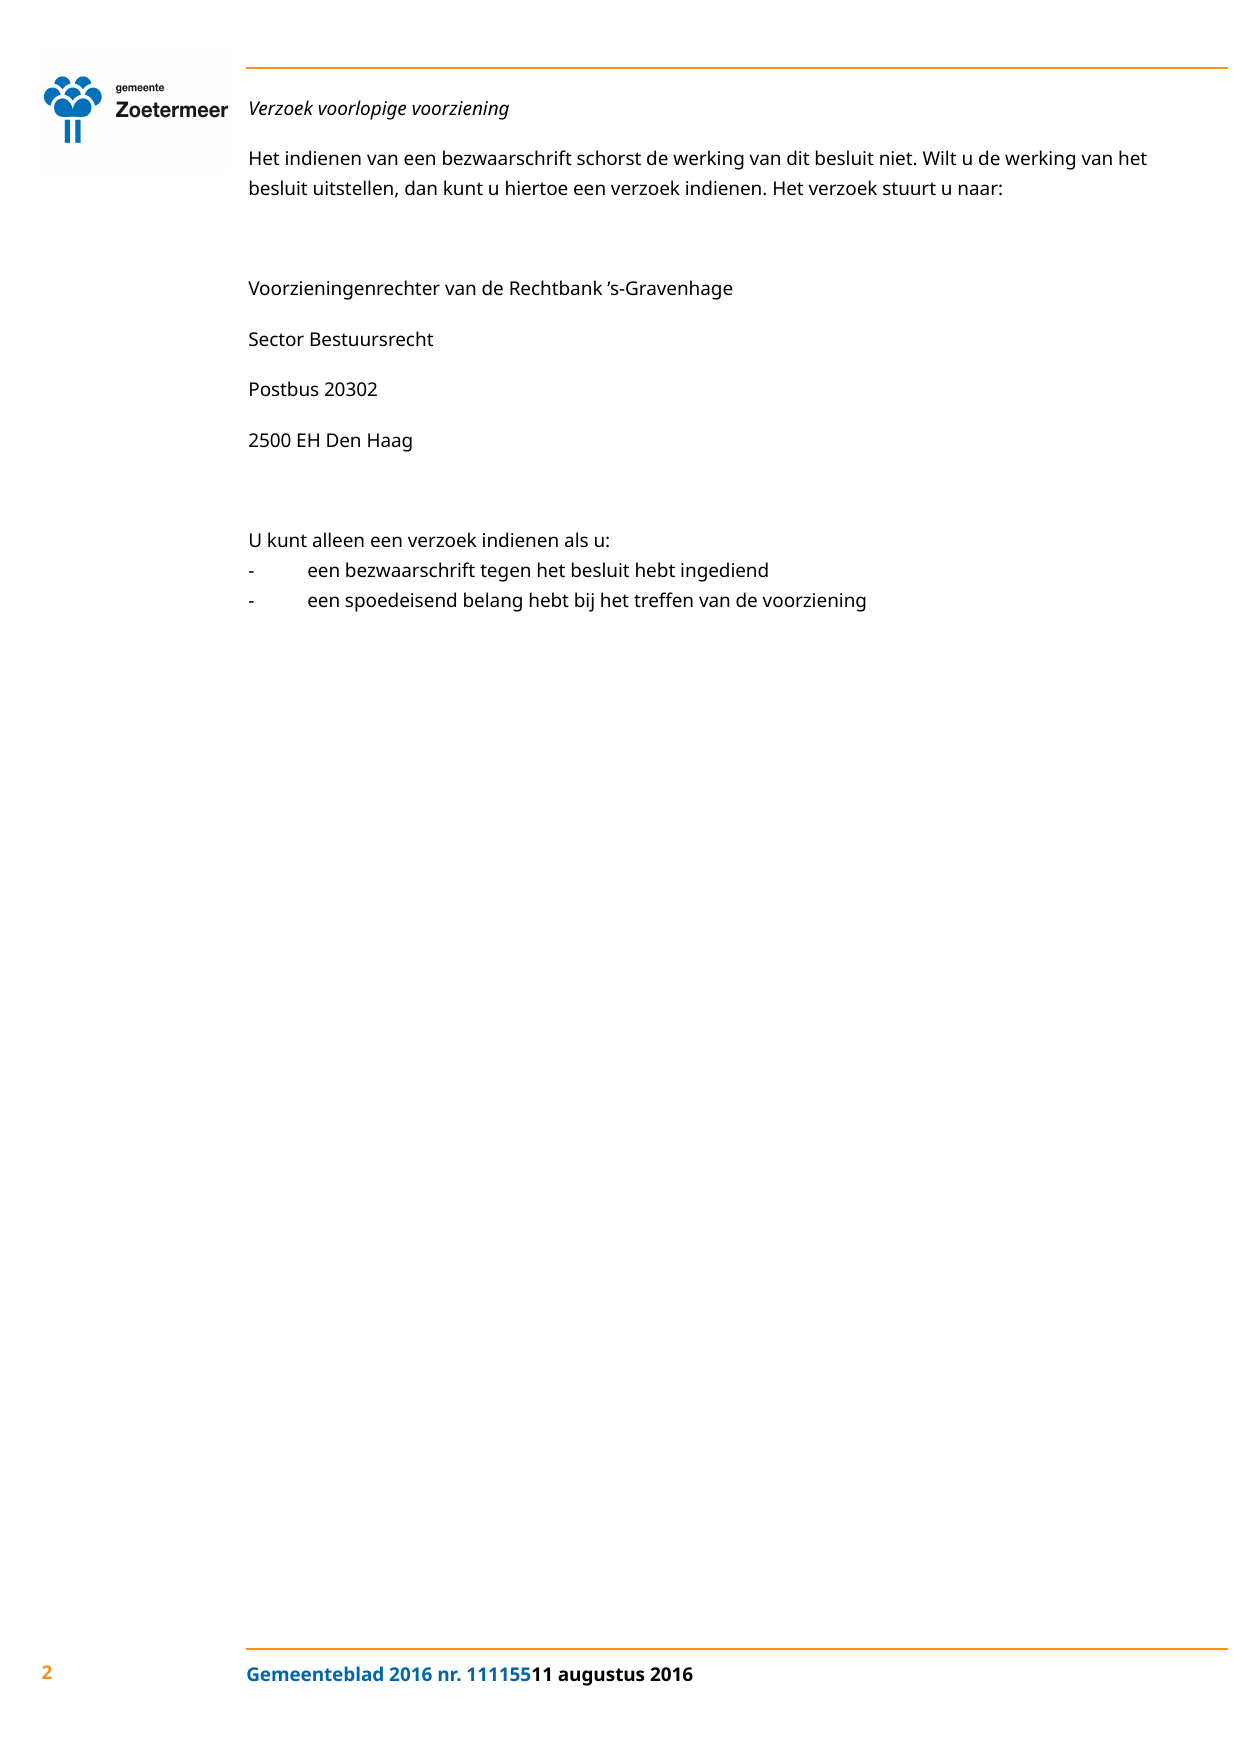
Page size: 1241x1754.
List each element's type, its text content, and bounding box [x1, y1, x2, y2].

text U kunt alleen een verzoek indienen als u: [248, 528, 1152, 553]
text Postbus 20302 [248, 376, 1152, 402]
list een bezwaarschrift tegen het besluit hebt ingediend [248, 557, 1152, 583]
text Voorzieningenrechter van de Rechtbank ’s-Gravenhage [248, 276, 1152, 301]
text 2500 EH Den Haag [248, 427, 1152, 453]
text Sector Bestuursrecht [248, 326, 1152, 352]
list een spoedeisend belang hebt bij het treffen van de voorziening [248, 587, 1152, 613]
text Het indienen van een bezwaarschrift schorst de werking van dit besluit niet. Wilt u de werking van het besluit uitstellen, dan kunt u hiertoe een verzoek indienen. Het verzoek stuurt u naar: [248, 145, 1152, 201]
text Verzoek voorlopige voorziening [248, 95, 1152, 121]
picture [41, 47, 231, 172]
